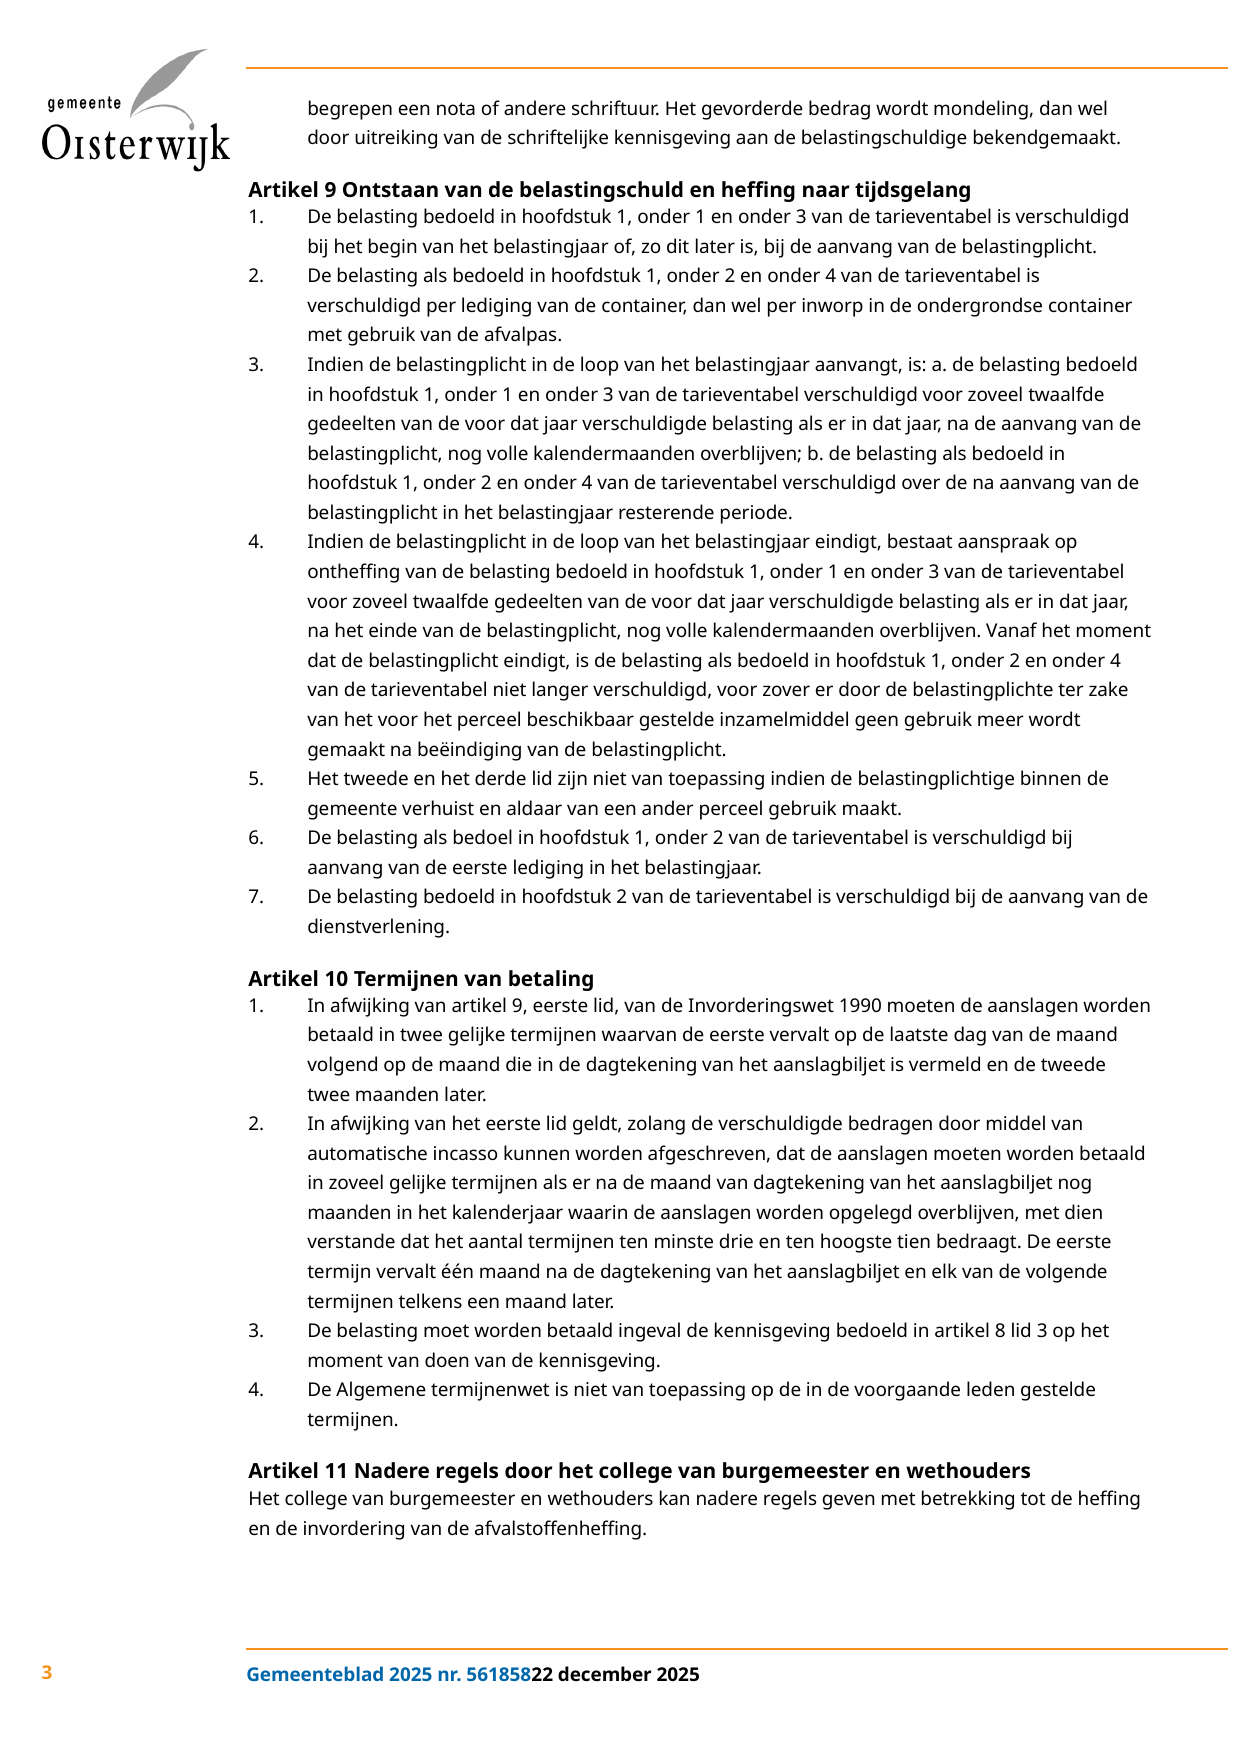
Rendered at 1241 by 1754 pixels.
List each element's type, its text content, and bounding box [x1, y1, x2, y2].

text Artikel 11 Nadere regels door het college van burgemeester en wethouders [248, 1457, 1152, 1485]
list De belasting moet worden betaald ingeval de kennisgeving bedoeld in artikel 8 lid 3 op het moment van doen van de kennisgeving. [248, 1317, 1152, 1373]
list Indien de belastingplicht in de loop van het belastingjaar eindigt, bestaat aanspraak op ontheffing van de belasting bedoeld in hoofdstuk 1, onder 1 en onder 3 van de tarieventabel voor zoveel twaalfde gedeelten van de voor dat jaar verschuldigde belasting als er in dat jaar, na het einde van de belastingplicht, nog volle kalendermaanden overblijven. Vanaf het moment dat de belastingplicht eindigt, is de belasting als bedoeld in hoofdstuk 1, onder 2 en onder 4 van de tarieventabel niet langer verschuldigd, voor zover er door de belastingplichte ter zake van het voor het perceel beschikbaar gestelde inzamelmiddel geen gebruik meer wordt gemaakt na beëindiging van de belastingplicht. [248, 529, 1152, 761]
list De belasting bedoeld in hoofdstuk 2 van de tarieventabel is verschuldigd bij de aanvang van de dienstverlening. [248, 884, 1152, 939]
list begrepen een nota of andere schriftuur. Het gevorderde bedrag wordt mondeling, dan wel door uitreiking van de schriftelijke kennisgeving aan de belastingschuldige bekendgemaakt. [248, 95, 1152, 150]
text Artikel 9 Ontstaan van de belastingschuld en heffing naar tijdsgelang [248, 175, 1152, 203]
text Artikel 10 Termijnen van betaling [248, 964, 1152, 992]
picture [41, 47, 231, 172]
list In afwijking van het eerste lid geldt, zolang de verschuldigde bedragen door middel van automatische incasso kunnen worden afgeschreven, dat de aanslagen moeten worden betaald in zoveel gelijke termijnen als er na de maand van dagtekening van het aanslagbiljet nog maanden in het kalenderjaar waarin de aanslagen worden opgelegd overblijven, met dien verstande dat het aantal termijnen ten minste drie en ten hoogste tien bedraagt. De eerste termijn vervalt één maand na de dagtekening van het aanslagbiljet en elk van de volgende termijnen telkens een maand later. [248, 1110, 1152, 1314]
text Het college van burgemeester en wethouders kan nadere regels geven met betrekking tot de heffing en de invordering van de afvalstoffenheffing. [248, 1485, 1152, 1540]
list De belasting als bedoeld in hoofdstuk 1, onder 2 en onder 4 van de tarieventabel is verschuldigd per lediging van de container, dan wel per inworp in de ondergrondse container met gebruik van de afvalpas. [248, 262, 1152, 347]
list In afwijking van artikel 9, eerste lid, van de Invorderingswet 1990 moeten de aanslagen worden betaald in twee gelijke termijnen waarvan de eerste vervalt op de laatste dag van de maand volgend op de maand die in de dagtekening van het aanslagbiljet is vermeld en de tweede twee maanden later. [248, 992, 1152, 1107]
list De belasting als bedoel in hoofdstuk 1, onder 2 van de tarieventabel is verschuldigd bij aanvang van de eerste lediging in het belastingjaar. [248, 824, 1152, 880]
list De Algemene termijnenwet is niet van toepassing op de in de voorgaande leden gestelde termijnen. [248, 1377, 1152, 1432]
list De belasting bedoeld in hoofdstuk 1, onder 1 en onder 3 van de tarieventabel is verschuldigd bij het begin van het belastingjaar of, zo dit later is, bij de aanvang van de belastingplicht. [248, 203, 1152, 258]
list Indien de belastingplicht in de loop van het belastingjaar aanvangt, is: a. de belasting bedoeld in hoofdstuk 1, onder 1 en onder 3 van de tarieventabel verschuldigd voor zoveel twaalfde gedeelten van de voor dat jaar verschuldigde belasting als er in dat jaar, na de aanvang van de belastingplicht, nog volle kalendermaanden overblijven; b. de belasting als bedoeld in hoofdstuk 1, onder 2 en onder 4 van de tarieventabel verschuldigd over de na aanvang van de belastingplicht in het belastingjaar resterende periode. [248, 351, 1152, 525]
list Het tweede en het derde lid zijn niet van toepassing indien de belastingplichtige binnen de gemeente verhuist en aldaar van een ander perceel gebruik maakt. [248, 765, 1152, 821]
